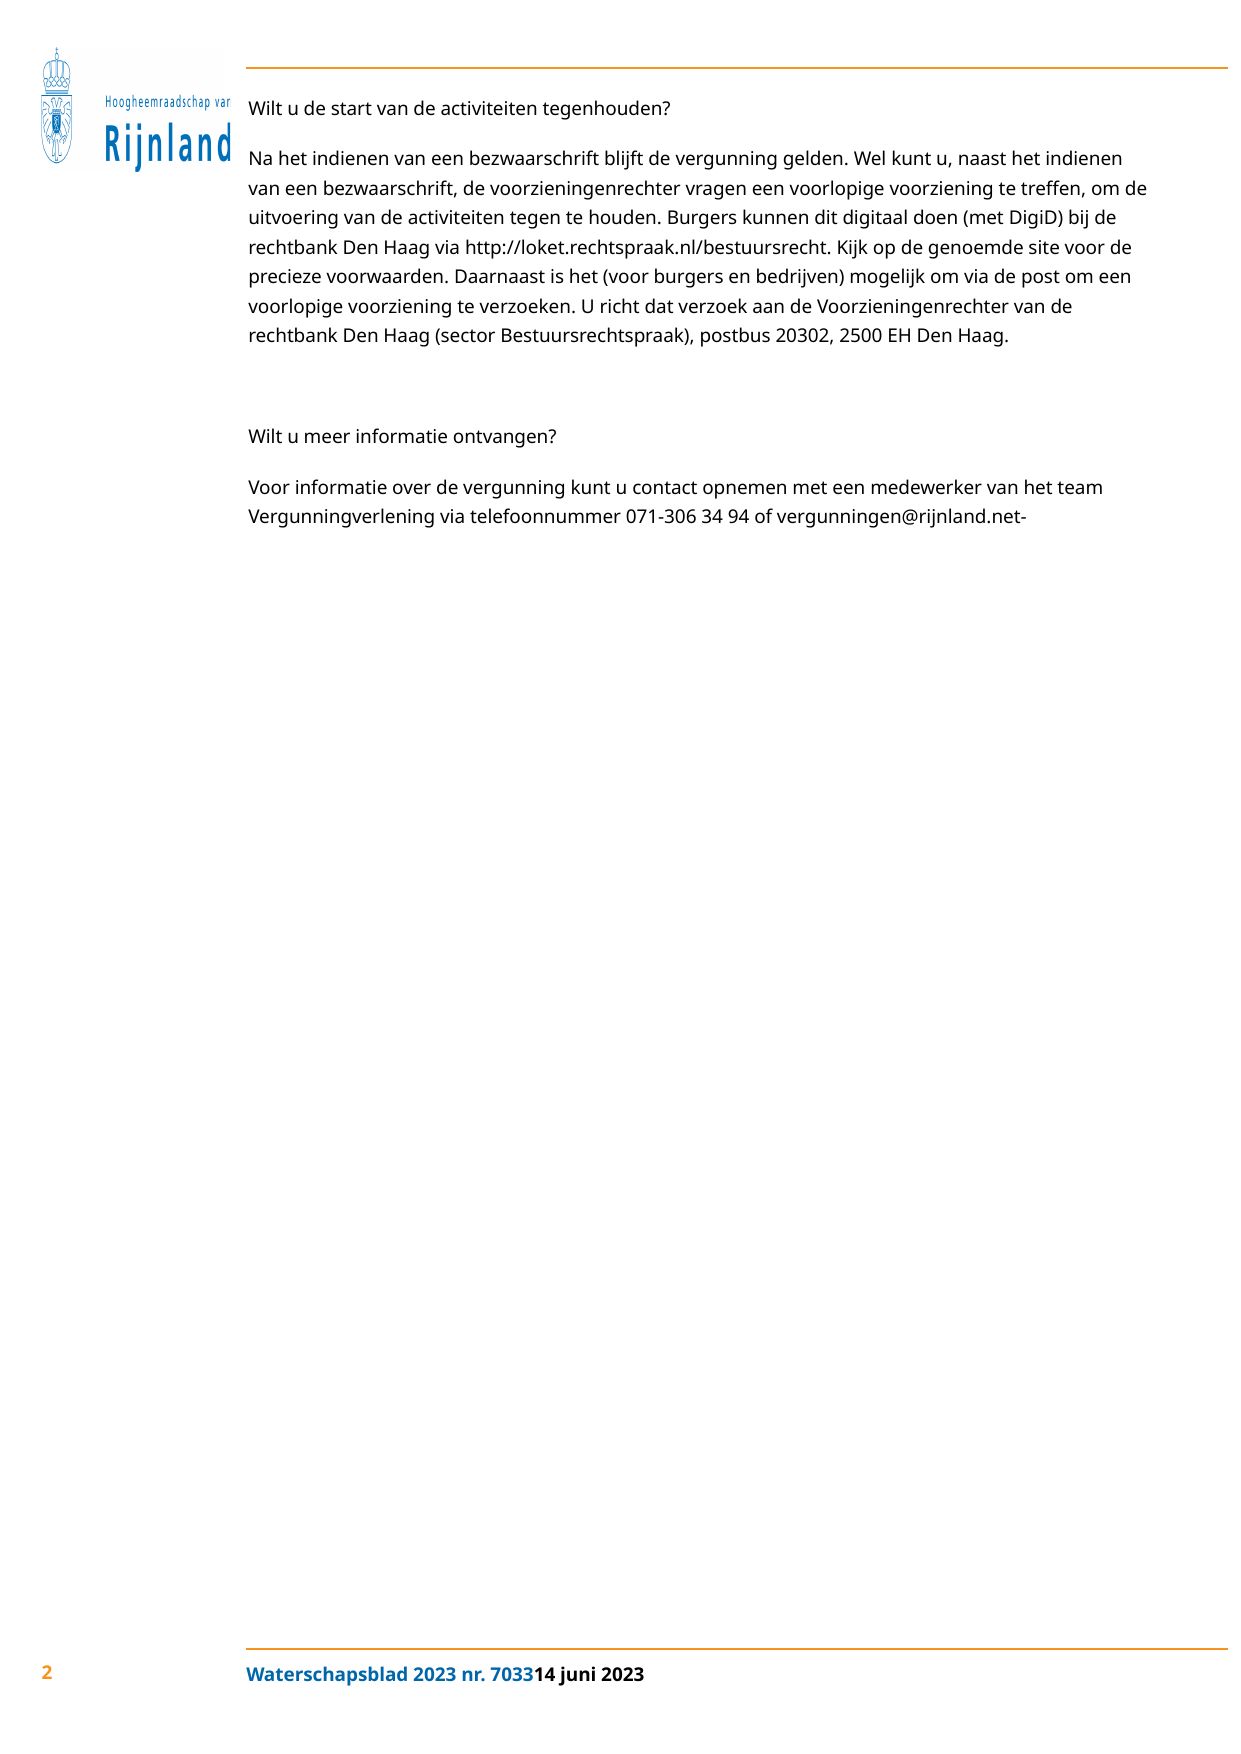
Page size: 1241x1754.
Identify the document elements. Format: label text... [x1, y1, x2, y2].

text Na het indienen van een bezwaarschrift blijft de vergunning gelden. Wel kunt u, naast het indienen van een bezwaarschrift, de voorzieningenrechter vragen een voorlopige voorziening te treffen, om de uitvoering van de activiteiten tegen te houden. Burgers kunnen dit digitaal doen (met DigiD) bij de rechtbank Den Haag via http://loket.rechtspraak.nl/bestuursrecht. Kijk op de genoemde site voor de precieze voorwaarden. Daarnaast is het (voor burgers en bedrijven) mogelijk om via de post om een voorlopige voorziening te verzoeken. U richt dat verzoek aan de Voorzieningenrechter van de rechtbank Den Haag (sector Bestuursrechtspraak), postbus 20302, 2500 EH Den Haag. [248, 145, 1152, 348]
text Voor informatie over de vergunning kunt u contact opnemen met een medewerker van het team Vergunningverlening via telefoonnummer 071-306 34 94 of vergunningen@rijnland.net- [248, 474, 1152, 529]
picture [41, 47, 231, 172]
text Wilt u meer informatie ontvangen? [248, 423, 1152, 449]
text Wilt u de start van de activiteiten tegenhouden? [248, 95, 1152, 121]
